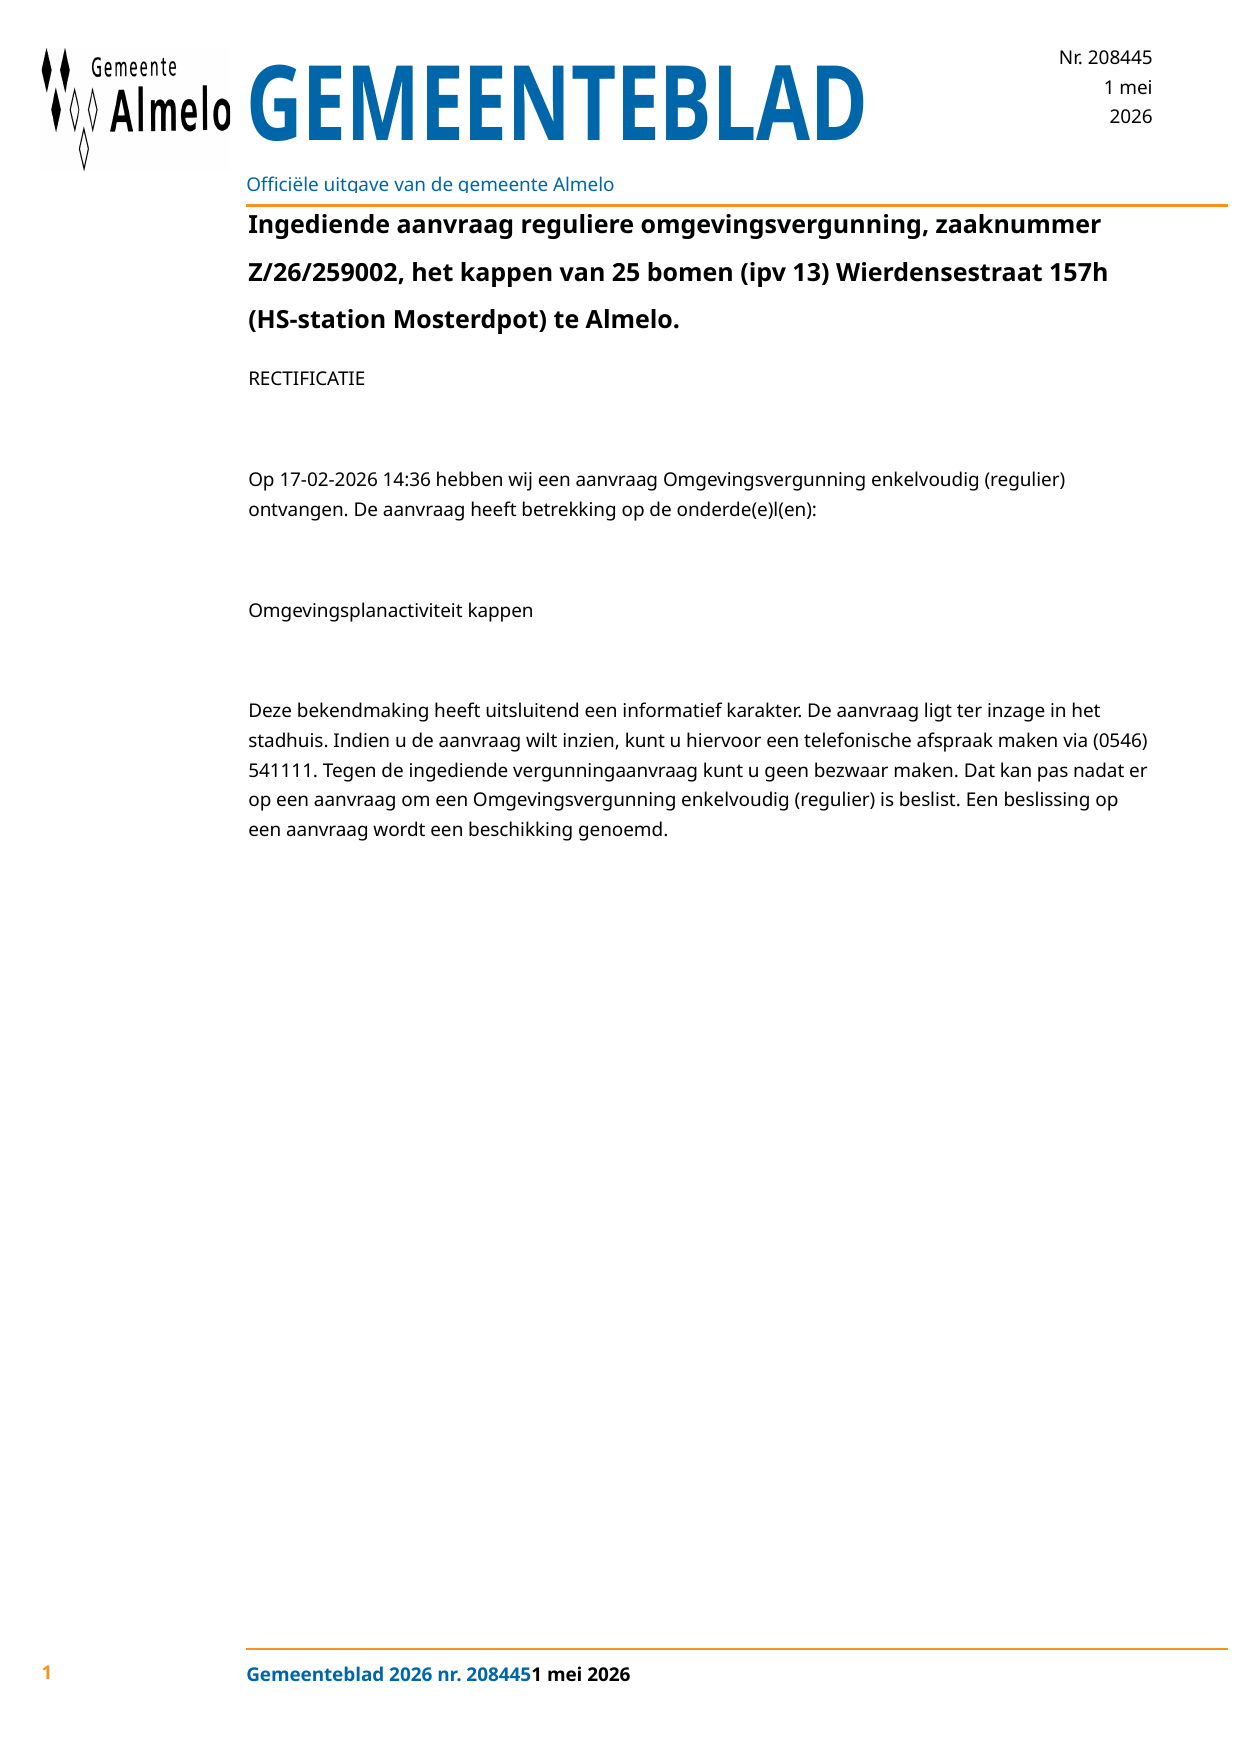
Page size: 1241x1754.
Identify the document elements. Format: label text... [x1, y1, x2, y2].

text Op 17-02-2026 14:36 hebben wij een aanvraag Omgevingsvergunning enkelvoudig (regulier) ontvangen. De aanvraag heeft betrekking op de onderde(e)l(en): [248, 466, 1152, 522]
text Ingediende aanvraag reguliere omgevingsvergunning, zaaknummer Z/26/259002, het kappen van 25 bomen (ipv 13) Wierdensestraat 157h (HS-station Mosterdpot) te Almelo. [248, 207, 1152, 336]
text RECTIFICATIE [248, 366, 1152, 391]
picture [41, 47, 231, 172]
text Omgevingsplanactiviteit kappen [248, 597, 1152, 622]
text Deze bekendmaking heeft uitsluitend een informatief karakter. De aanvraag ligt ter inzage in het stadhuis. Indien u de aanvraag wilt inzien, kunt u hiervoor een telefonische afspraak maken via (0546) 541111. Tegen de ingediende vergunningaanvraag kunt u geen bezwaar maken. Dat kan pas nadat er op een aanvraag om een Omgevingsvergunning enkelvoudig (regulier) is beslist. Een beslissing op een aanvraag wordt een beschikking genoemd. [248, 698, 1152, 842]
